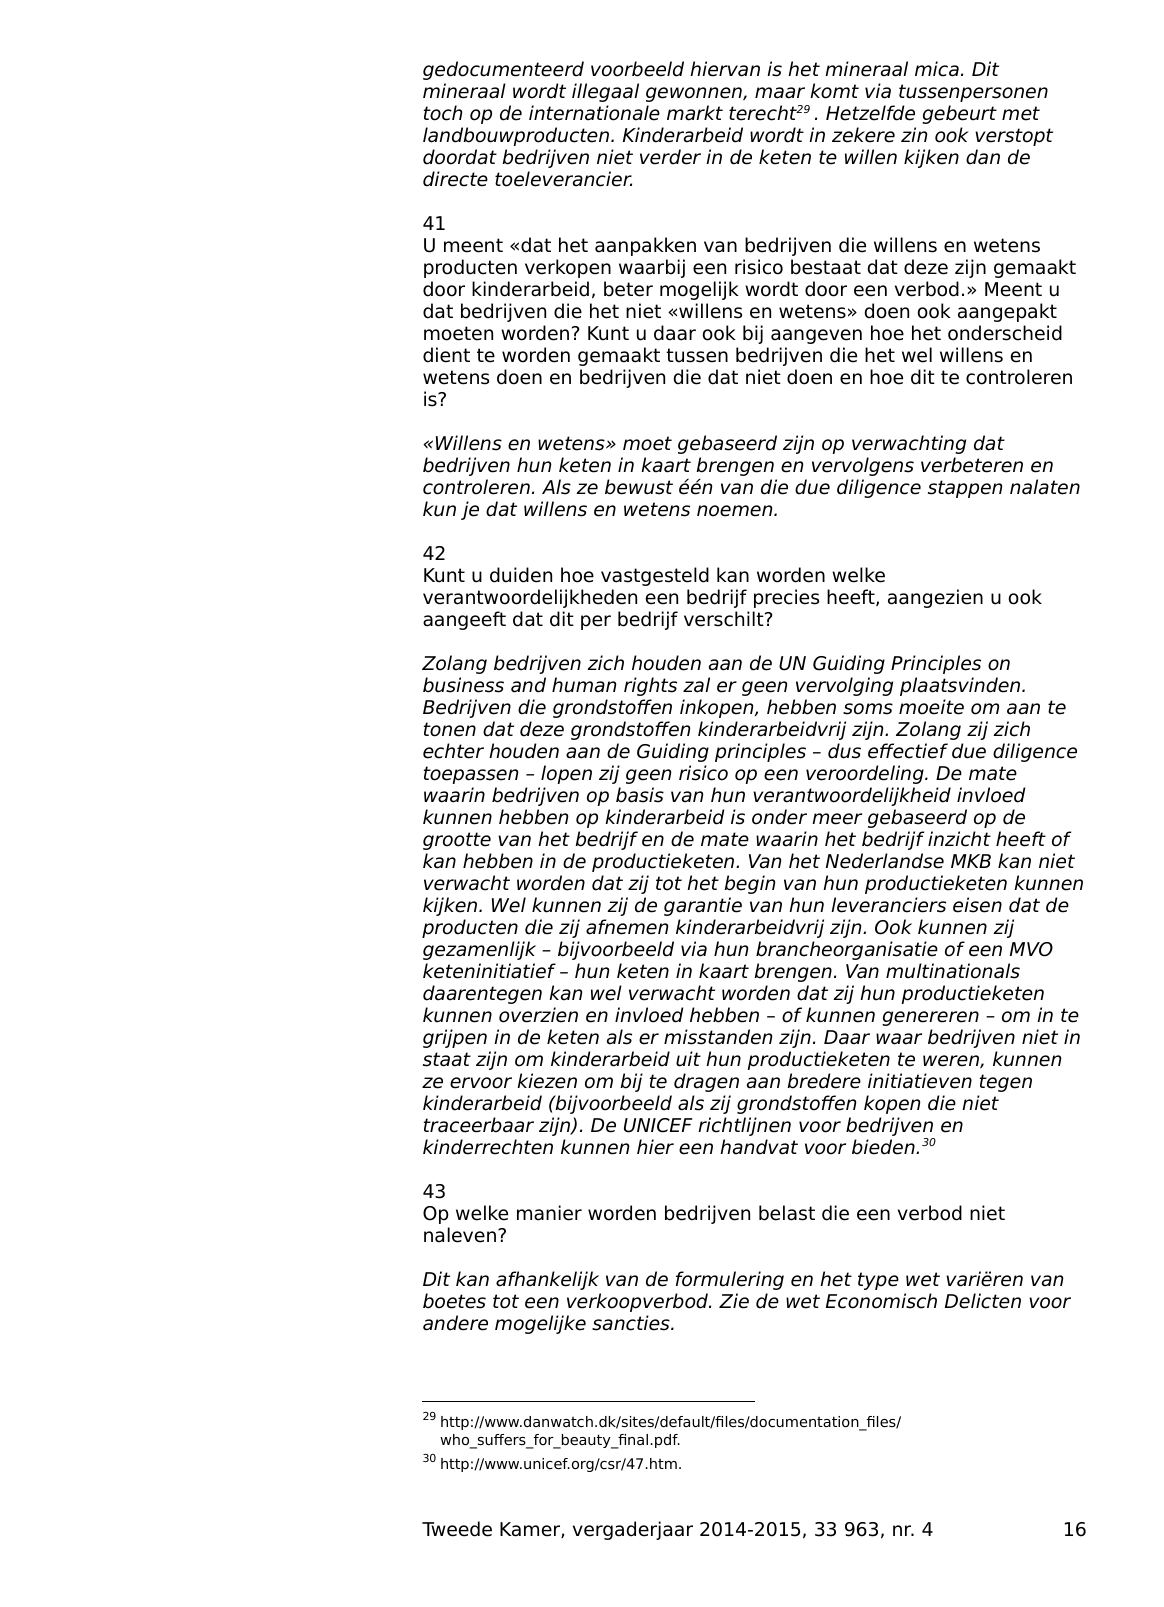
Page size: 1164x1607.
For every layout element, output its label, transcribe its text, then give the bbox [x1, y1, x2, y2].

text 41 [422, 213, 1087, 235]
text 42 [422, 543, 1087, 565]
text 43 [422, 1181, 1087, 1203]
text Kunt u duiden hoe vastgesteld kan worden welke verantwoordelijkheden een bedrijf precies heeft, aangezien u ook aangeeft dat dit per bedrijf verschilt? [422, 565, 1087, 631]
text http://www.unicef.org/csr/47.htm. [422, 1452, 1087, 1474]
text http://www.danwatch.dk/sites/default/files/documentation_files/who_suffers_for_beauty_final.pdf. [422, 1410, 1087, 1449]
text U meent «dat het aanpakken van bedrijven die willens en wetens producten verkopen waarbij een risico bestaat dat deze zijn gemaakt door kinderarbeid, beter mogelijk wordt door een verbod.» Meent u dat bedrijven die het niet «willens en wetens» doen ook aangepakt moeten worden? Kunt u daar ook bij aangeven hoe het onderscheid dient te worden gemaakt tussen bedrijven die het wel willens en wetens doen en bedrijven die dat niet doen en hoe dit te controleren is? [422, 235, 1087, 411]
text Op welke manier worden bedrijven belast die een verbod niet naleven? [422, 1203, 1087, 1247]
text Zolang bedrijven zich houden aan de UN Guiding Principles on business and human rights zal er geen vervolging plaatsvinden. Bedrijven die grondstoffen inkopen, hebben soms moeite om aan te tonen dat deze grondstoffen kinderarbeidvrij zijn. Zolang zij zich echter houden aan de Guiding principles – dus effectief due diligence toepassen – lopen zij geen risico op een veroordeling. De mate waarin bedrijven op basis van hun verantwoordelijkheid invloed kunnen hebben op kinderarbeid is onder meer gebaseerd op de grootte van het bedrijf en de mate waarin het bedrijf inzicht heeft of kan hebben in de productieketen. Van het Nederlandse MKB kan niet verwacht worden dat zij tot het begin van hun productieketen kunnen kijken. Wel kunnen zij de garantie van hun leveranciers eisen dat de producten die zij afnemen kinderarbeidvrij zijn. Ook kunnen zij gezamenlijk – bijvoorbeeld via hun brancheorganisatie of een MVO keteninitiatief – hun keten in kaart brengen. Van multinationals daarentegen kan wel verwacht worden dat zij hun productieketen kunnen overzien en invloed hebben – of kunnen genereren – om in te grijpen in de keten als er misstanden zijn. Daar waar bedrijven niet in staat zijn om kinderarbeid uit hun productieketen te weren, kunnen ze ervoor kiezen om bij te dragen aan bredere initiatieven tegen kinderarbeid (bijvoorbeeld als zij grondstoffen kopen die niet traceerbaar zijn). De UNICEF richtlijnen voor bedrijven en kinderrechten kunnen hier een handvat voor bieden. [422, 653, 1087, 1159]
text Dit kan afhankelijk van de formulering en het type wet variëren van boetes tot een verkoopverbod. Zie de wet Economisch Delicten voor andere mogelijke sancties. [422, 1269, 1087, 1335]
text gedocumenteerd voorbeeld hiervan is het mineraal mica. Dit mineraal wordt illegaal gewonnen, maar komt via tussenpersonen toch op de internationale markt terecht. Hetzelfde gebeurt met landbouwproducten. Kinderarbeid wordt in zekere zin ook verstopt doordat bedrijven niet verder in de keten te willen kijken dan de directe toeleverancier. [422, 59, 1087, 191]
text «Willens en wetens» moet gebaseerd zijn op verwachting dat bedrijven hun keten in kaart brengen en vervolgens verbeteren en controleren. Als ze bewust één van die due diligence stappen nalaten kun je dat willens en wetens noemen. [422, 433, 1087, 521]
